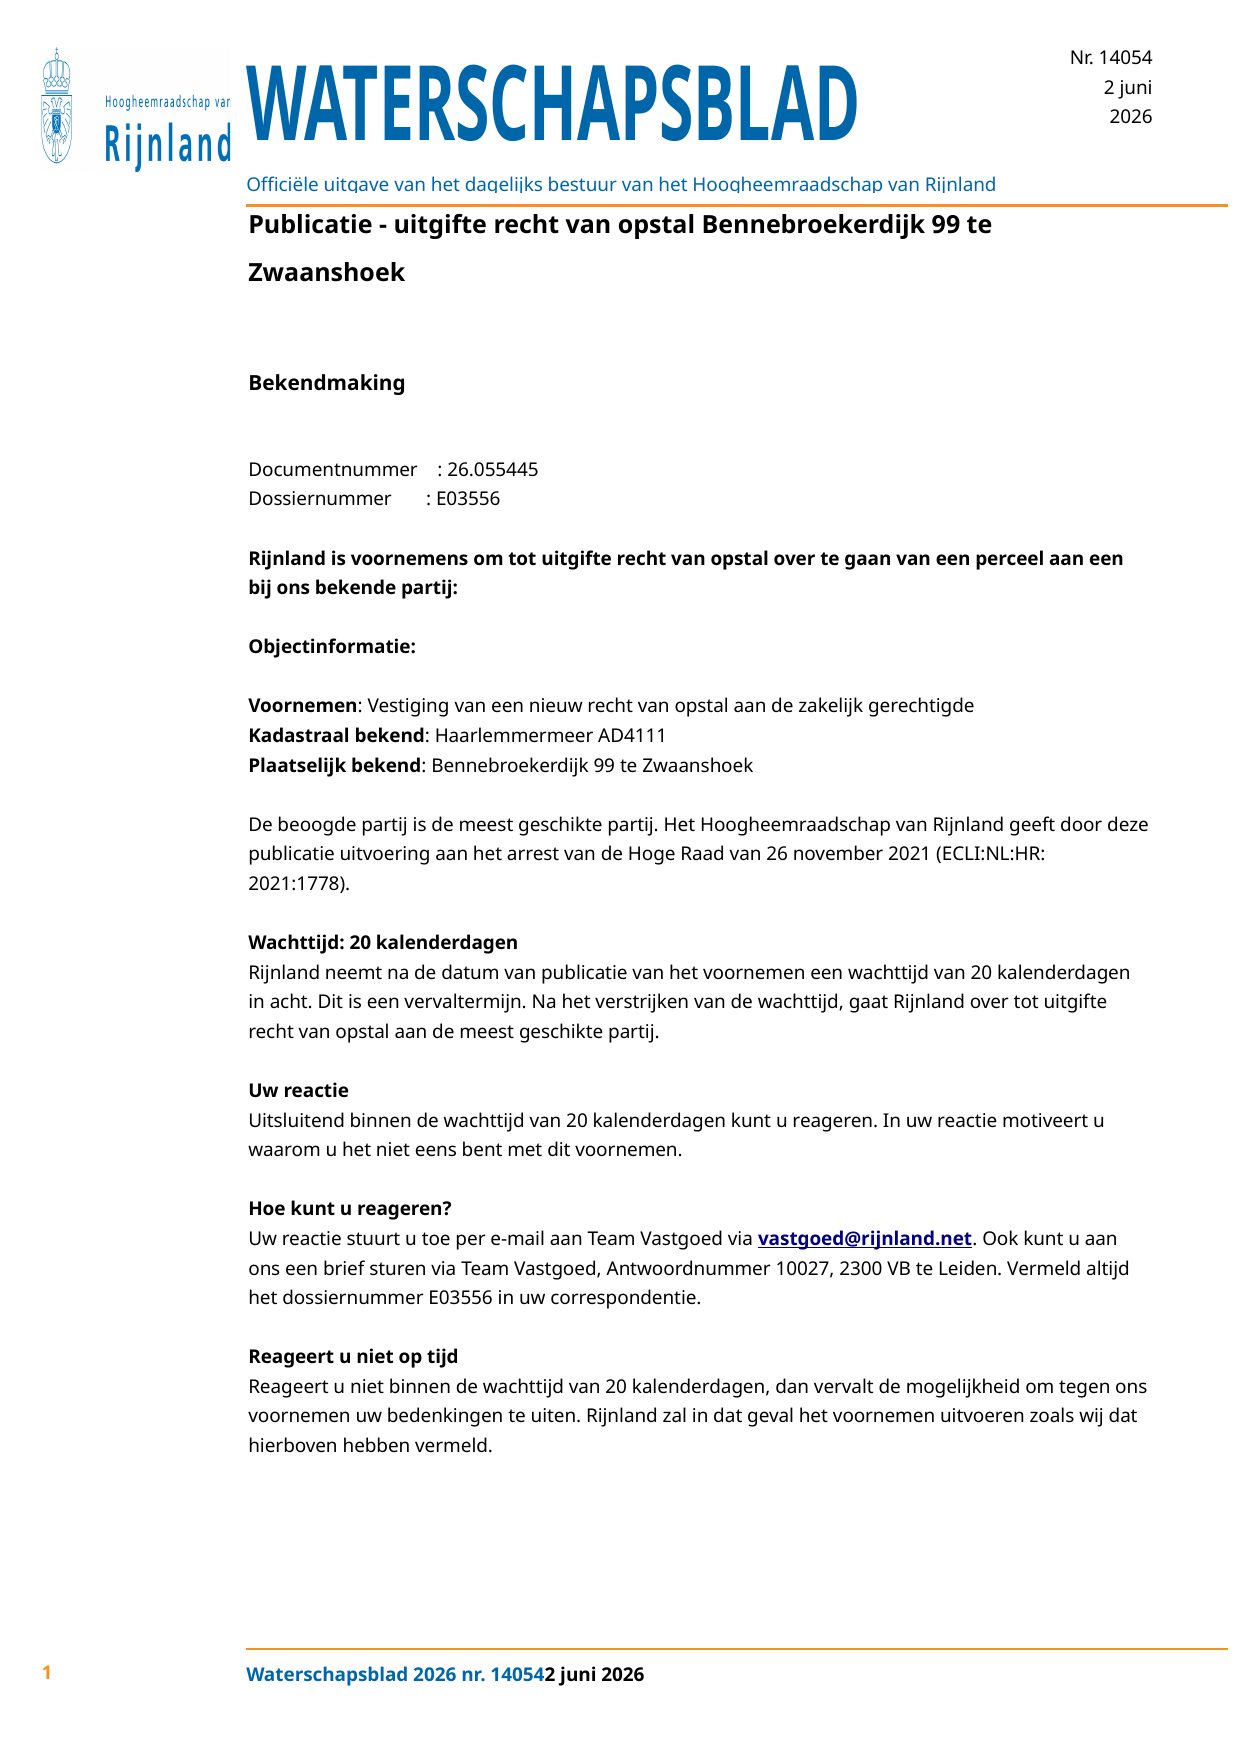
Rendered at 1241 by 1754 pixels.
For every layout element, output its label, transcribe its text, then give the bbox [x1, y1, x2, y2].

text De beoogde partij is de meest geschikte partij. Het Hoogheemraadschap van Rijnland geeft door deze publicatie uitvoering aan het arrest van de Hoge Raad van 26 november 2021 (ECLI:NL:HR: 2021:1778). [248, 811, 1152, 896]
picture [41, 47, 231, 172]
text Bekendmaking [248, 368, 1152, 397]
text Plaatselijk bekend: Bennebroekerdijk 99 te Zwaanshoek [248, 752, 1152, 777]
text Rijnland neemt na de datum van publicatie van het voornemen een wachttijd van 20 kalenderdagen in acht. Dit is een vervaltermijn. Na het verstrijken van de wachttijd, gaat Rijnland over tot uitgifte recht van opstal aan de meest geschikte partij. [248, 959, 1152, 1044]
text Uw reactie [248, 1077, 1152, 1103]
text Uw reactie stuurt u toe per e-mail aan Team Vastgoed via vastgoed@rijnland.net. Ook kunt u aan ons een brief sturen via Team Vastgoed, Antwoordnummer 10027, 2300 VB te Leiden. Vermeld altijd het dossiernummer E03556 in uw correspondentie. [248, 1225, 1152, 1310]
text Wachttijd: 20 kalenderdagen [248, 929, 1152, 955]
text Objectinformatie: [248, 633, 1152, 659]
text Dossiernummer : E03556 [248, 486, 1152, 511]
text Publicatie - uitgifte recht van opstal Bennebroekerdijk 99 te Zwaanshoek [248, 207, 1152, 288]
text Uitsluitend binnen de wachttijd van 20 kalenderdagen kunt u reageren. In uw reactie motiveert u waarom u het niet eens bent met dit voornemen. [248, 1107, 1152, 1162]
text Kadastraal bekend: Haarlemmermeer AD4111 [248, 722, 1152, 748]
text Documentnummer : 26.055445 [248, 456, 1152, 482]
text Hoe kunt u reageren? [248, 1196, 1152, 1221]
text Reageert u niet op tijd [248, 1343, 1152, 1369]
text Voornemen: Vestiging van een nieuw recht van opstal aan de zakelijk gerechtigde [248, 693, 1152, 718]
text Reageert u niet binnen de wachttijd van 20 kalenderdagen, dan vervalt de mogelijkheid om tegen ons voornemen uw bedenkingen te uiten. Rijnland zal in dat geval het voornemen uitvoeren zoals wij dat hierboven hebben vermeld. [248, 1373, 1152, 1458]
text Rijnland is voornemens om tot uitgifte recht van opstal over te gaan van een perceel aan een bij ons bekende partij: [248, 545, 1152, 600]
